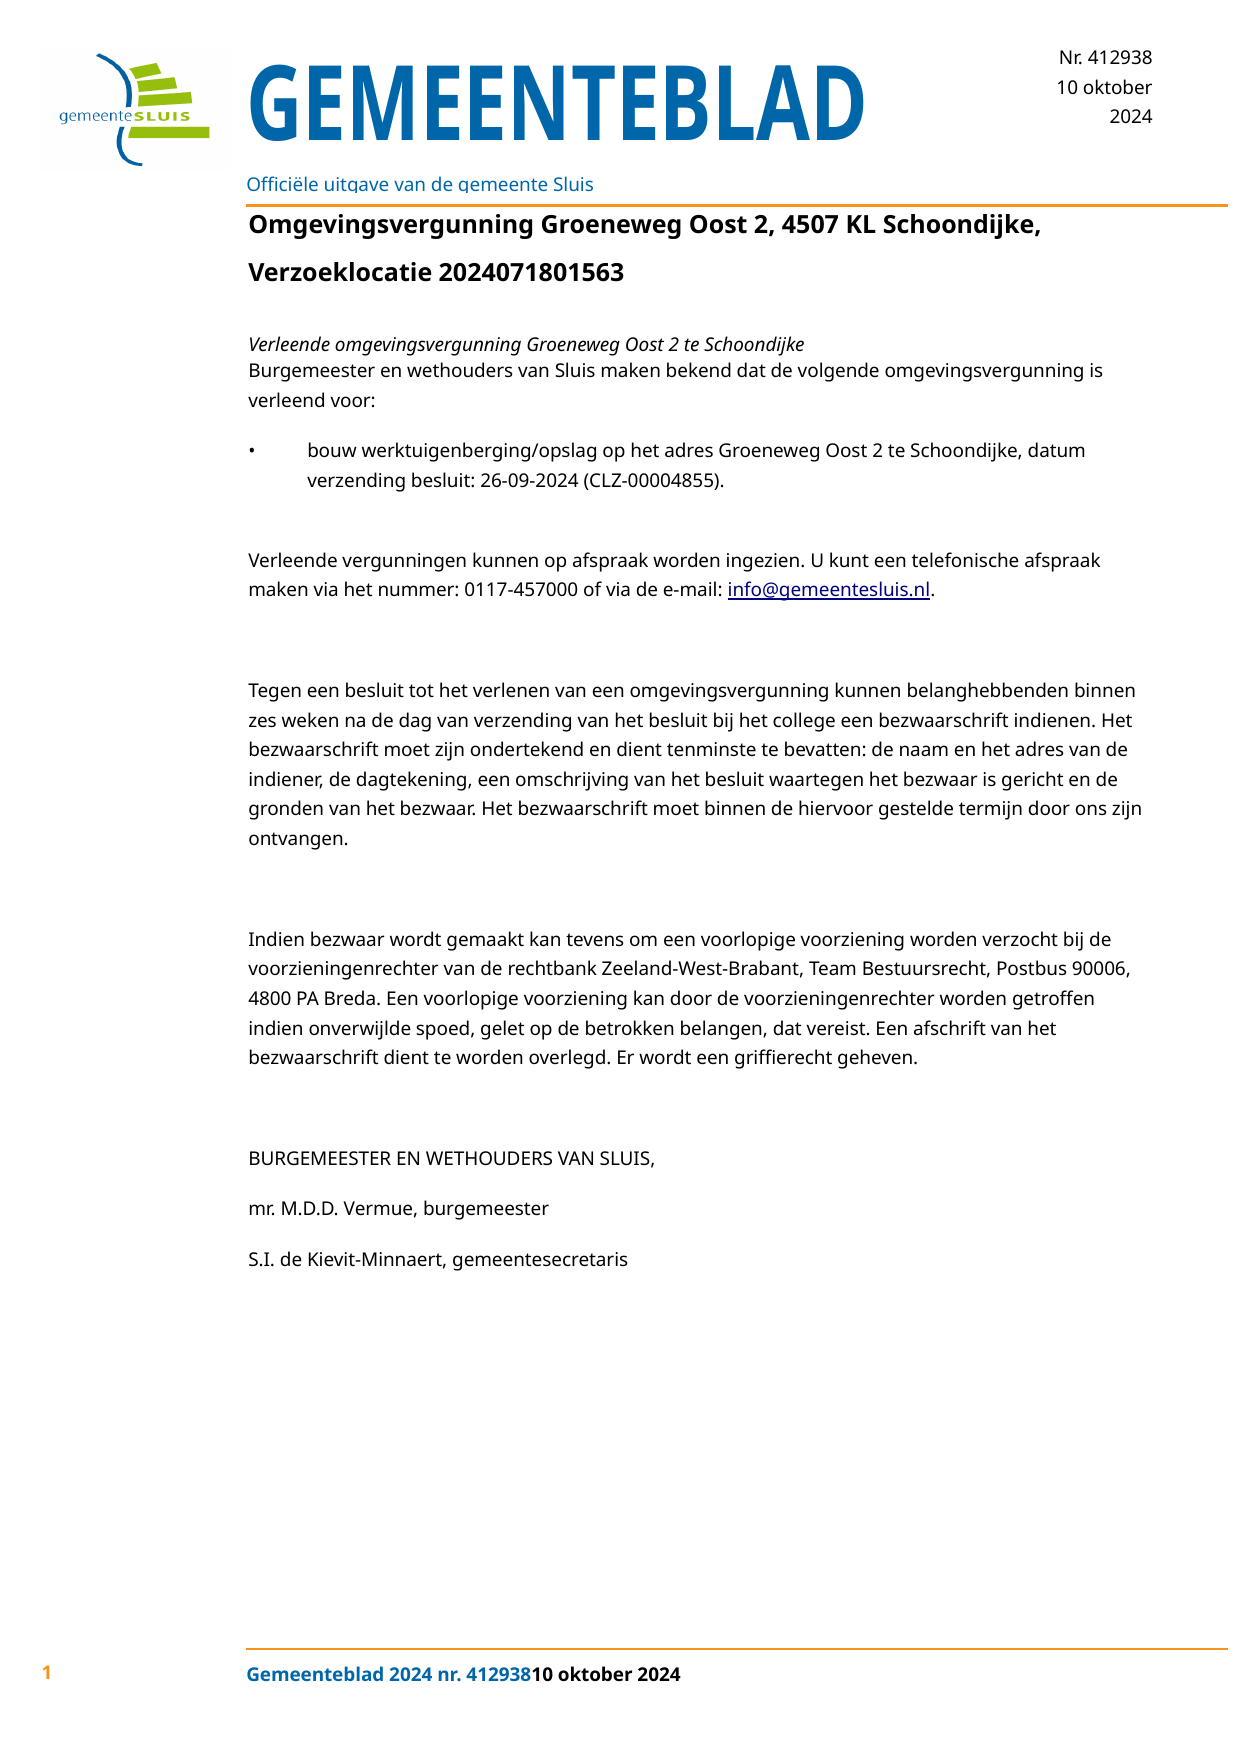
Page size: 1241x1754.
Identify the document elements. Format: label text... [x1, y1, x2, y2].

text Verleende omgevingsvergunning Groeneweg Oost 2 te Schoondijke [248, 331, 1152, 357]
list bouw werktuigenberging/opslag op het adres Groeneweg Oost 2 te Schoondijke, datum verzending besluit: 26-09-2024 (CLZ-00004855). [248, 437, 1152, 492]
text Verleende vergunningen kunnen op afspraak worden ingezien. U kunt een telefonische afspraak maken via het nummer: 0117-457000 of via de e-mail: info@gemeentesluis.nl. [248, 547, 1152, 602]
text Omgevingsvergunning Groeneweg Oost 2, 4507 KL Schoondijke, Verzoeklocatie 2024071801563 [248, 207, 1152, 288]
picture [41, 47, 231, 172]
text BURGEMEESTER EN WETHOUDERS VAN SLUIS, [248, 1145, 1152, 1171]
text Indien bezwaar wordt gemaakt kan tevens om een voorlopige voorziening worden verzocht bij de voorzieningenrechter van de rechtbank Zeeland-West-Brabant, Team Bestuursrecht, Postbus 90006, 4800 PA Breda. Een voorlopige voorziening kan door de voorzieningenrechter worden getroffen indien onverwijlde spoed, gelet op de betrokken belangen, dat vereist. Een afschrift van het bezwaarschrift dient te worden overlegd. Er wordt een griffierecht geheven. [248, 926, 1152, 1070]
text S.I. de Kievit-Minnaert, gemeentesecretaris [248, 1246, 1152, 1272]
text Burgemeester en wethouders van Sluis maken bekend dat de volgende omgevingsvergunning is verleend voor: [248, 357, 1152, 412]
text mr. M.D.D. Vermue, burgemeester [248, 1196, 1152, 1221]
text Tegen een besluit tot het verlenen van een omgevingsvergunning kunnen belanghebbenden binnen zes weken na de dag van verzending van het besluit bij het college een bezwaarschrift indienen. Het bezwaarschrift moet zijn ondertekend en dient tenminste te bevatten: de naam en het adres van de indiener, de dagtekening, een omschrijving van het besluit waartegen het bezwaar is gericht en de gronden van het bezwaar. Het bezwaarschrift moet binnen de hiervoor gestelde termijn door ons zijn ontvangen. [248, 677, 1152, 851]
